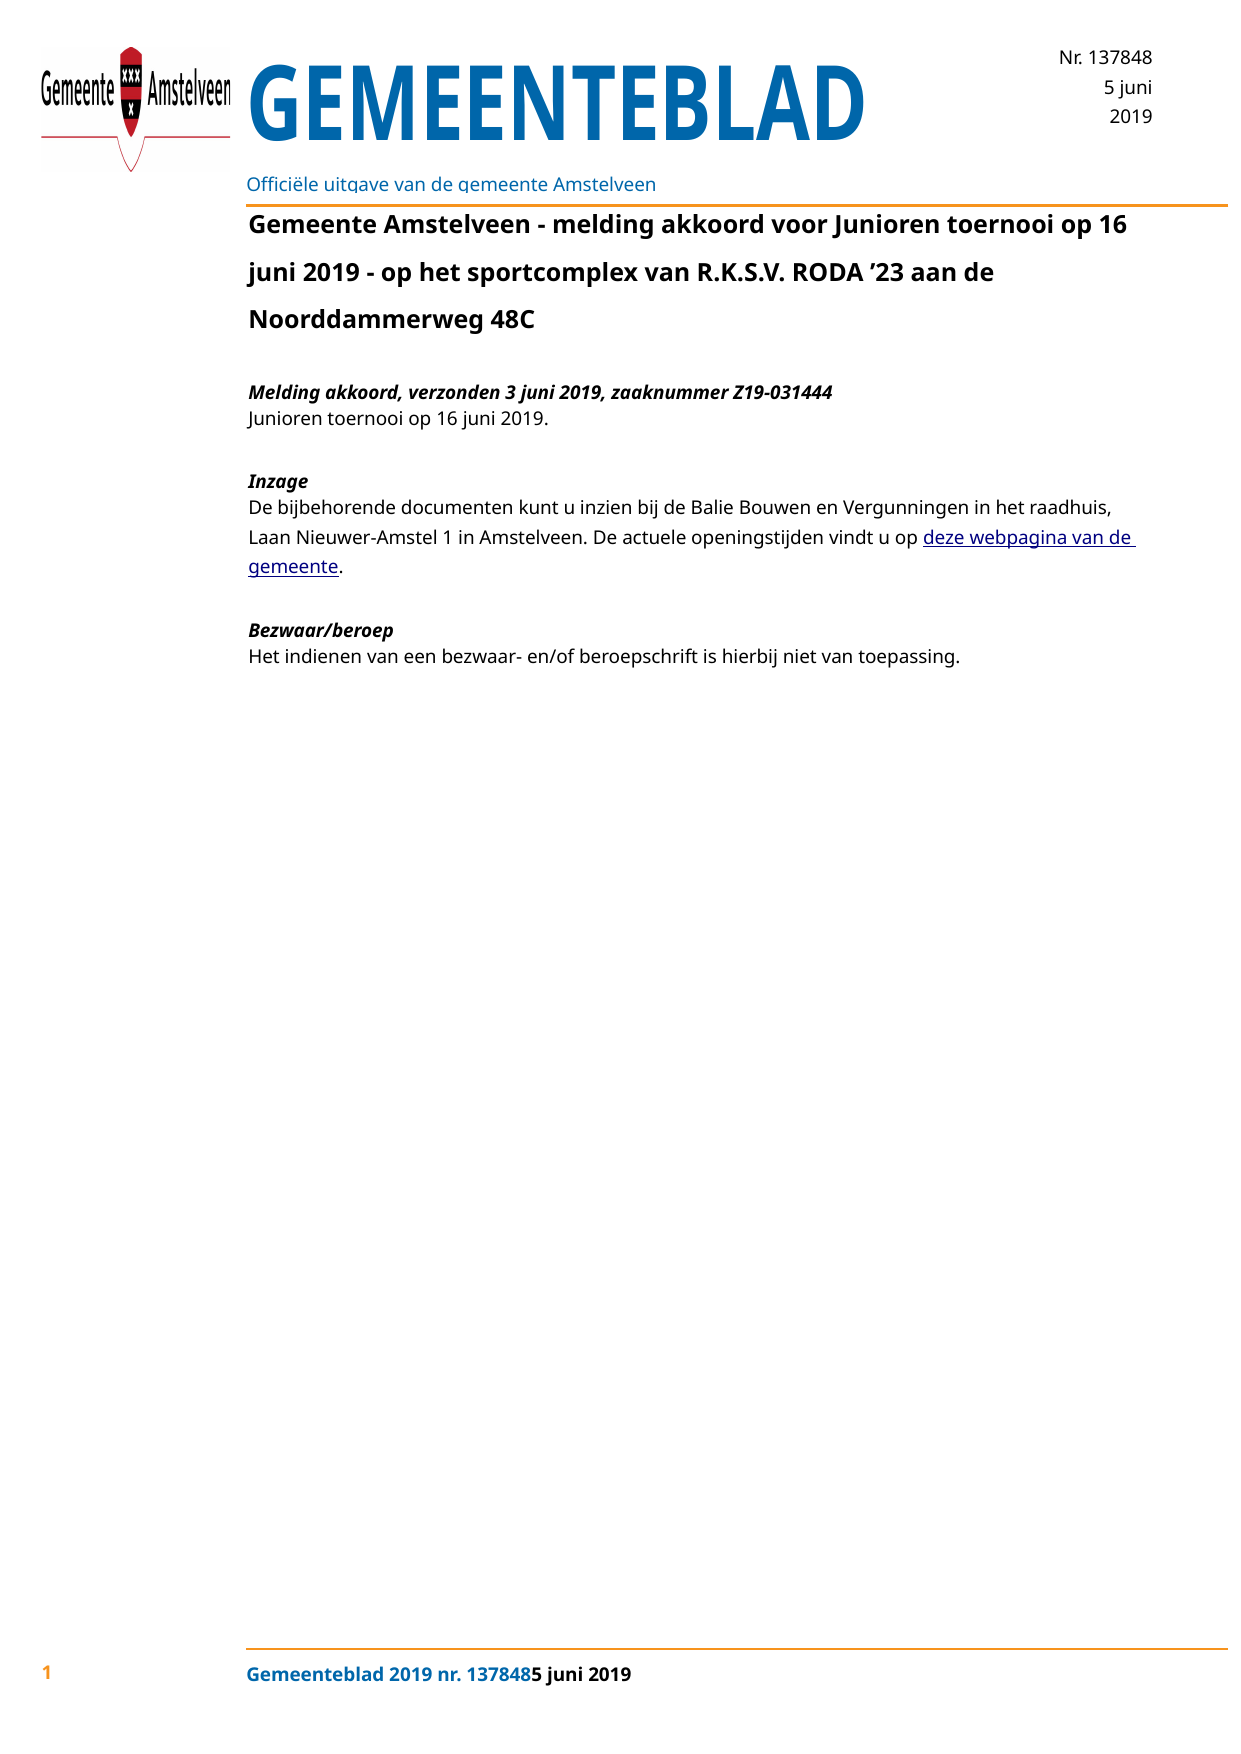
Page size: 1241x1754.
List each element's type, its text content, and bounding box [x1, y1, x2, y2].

text Bezwaar/beroep [248, 618, 1152, 643]
text Het indienen van een bezwaar- en/of beroepschrift is hierbij niet van toepassing. [248, 643, 1152, 669]
text Inzage [248, 469, 1152, 494]
text Gemeente Amstelveen - melding akkoord voor Junioren toernooi op 16 juni 2019 - op het sportcomplex van R.K.S.V. RODA ’23 aan de Noorddammerweg 48C [248, 207, 1152, 336]
text Melding akkoord, verzonden 3 juni 2019, zaaknummer Z19-031444 [248, 379, 1152, 405]
picture [41, 47, 231, 172]
text Junioren toernooi op 16 juni 2019. [248, 405, 1152, 431]
text De bijbehorende documenten kunt u inzien bij de Balie Bouwen en Vergunningen in het raadhuis, Laan Nieuwer-Amstel 1 in Amstelveen. De actuele openingstijden vindt u op deze webpagina van de gemeente. [248, 494, 1152, 579]
